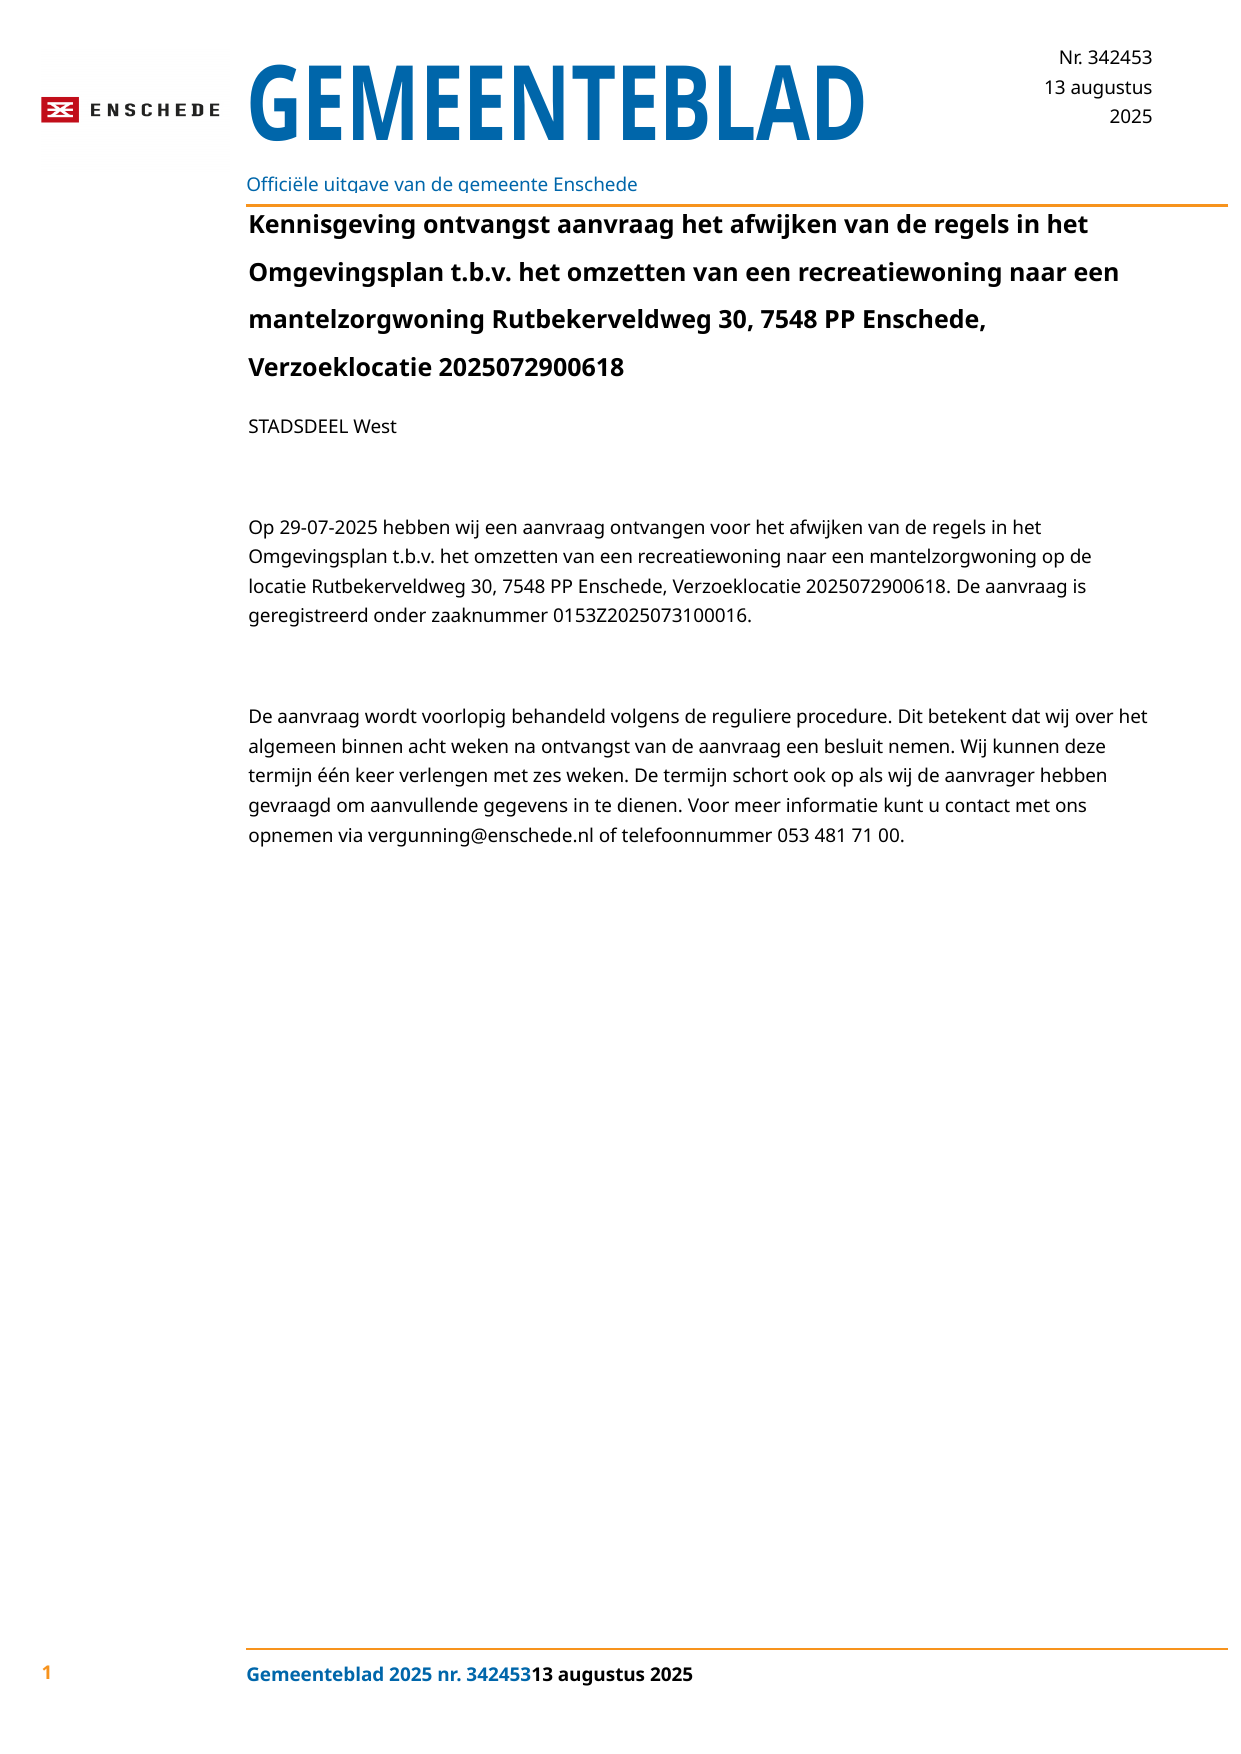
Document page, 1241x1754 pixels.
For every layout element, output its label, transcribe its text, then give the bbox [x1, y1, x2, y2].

text STADSDEEL West [248, 413, 1152, 439]
picture [41, 47, 231, 172]
text Kennisgeving ontvangst aanvraag het afwijken van de regels in het Omgevingsplan t.b.v. het omzetten van een recreatiewoning naar een mantelzorgwoning Rutbekerveldweg 30, 7548 PP Enschede, Verzoeklocatie 2025072900618 [248, 207, 1152, 384]
text De aanvraag wordt voorlopig behandeld volgens de reguliere procedure. Dit betekent dat wij over het algemeen binnen acht weken na ontvangst van de aanvraag een besluit nemen. Wij kunnen deze termijn één keer verlengen met zes weken. De termijn schort ook op als wij de aanvrager hebben gevraagd om aanvullende gegevens in te dienen. Voor meer informatie kunt u contact met ons opnemen via vergunning@enschede.nl of telefoonnummer 053 481 71 00. [248, 703, 1152, 848]
text Op 29-07-2025 hebben wij een aanvraag ontvangen voor het afwijken van de regels in het Omgevingsplan t.b.v. het omzetten van een recreatiewoning naar een mantelzorgwoning op de locatie Rutbekerveldweg 30, 7548 PP Enschede, Verzoeklocatie 2025072900618. De aanvraag is geregistreerd onder zaaknummer 0153Z2025073100016. [248, 514, 1152, 628]
